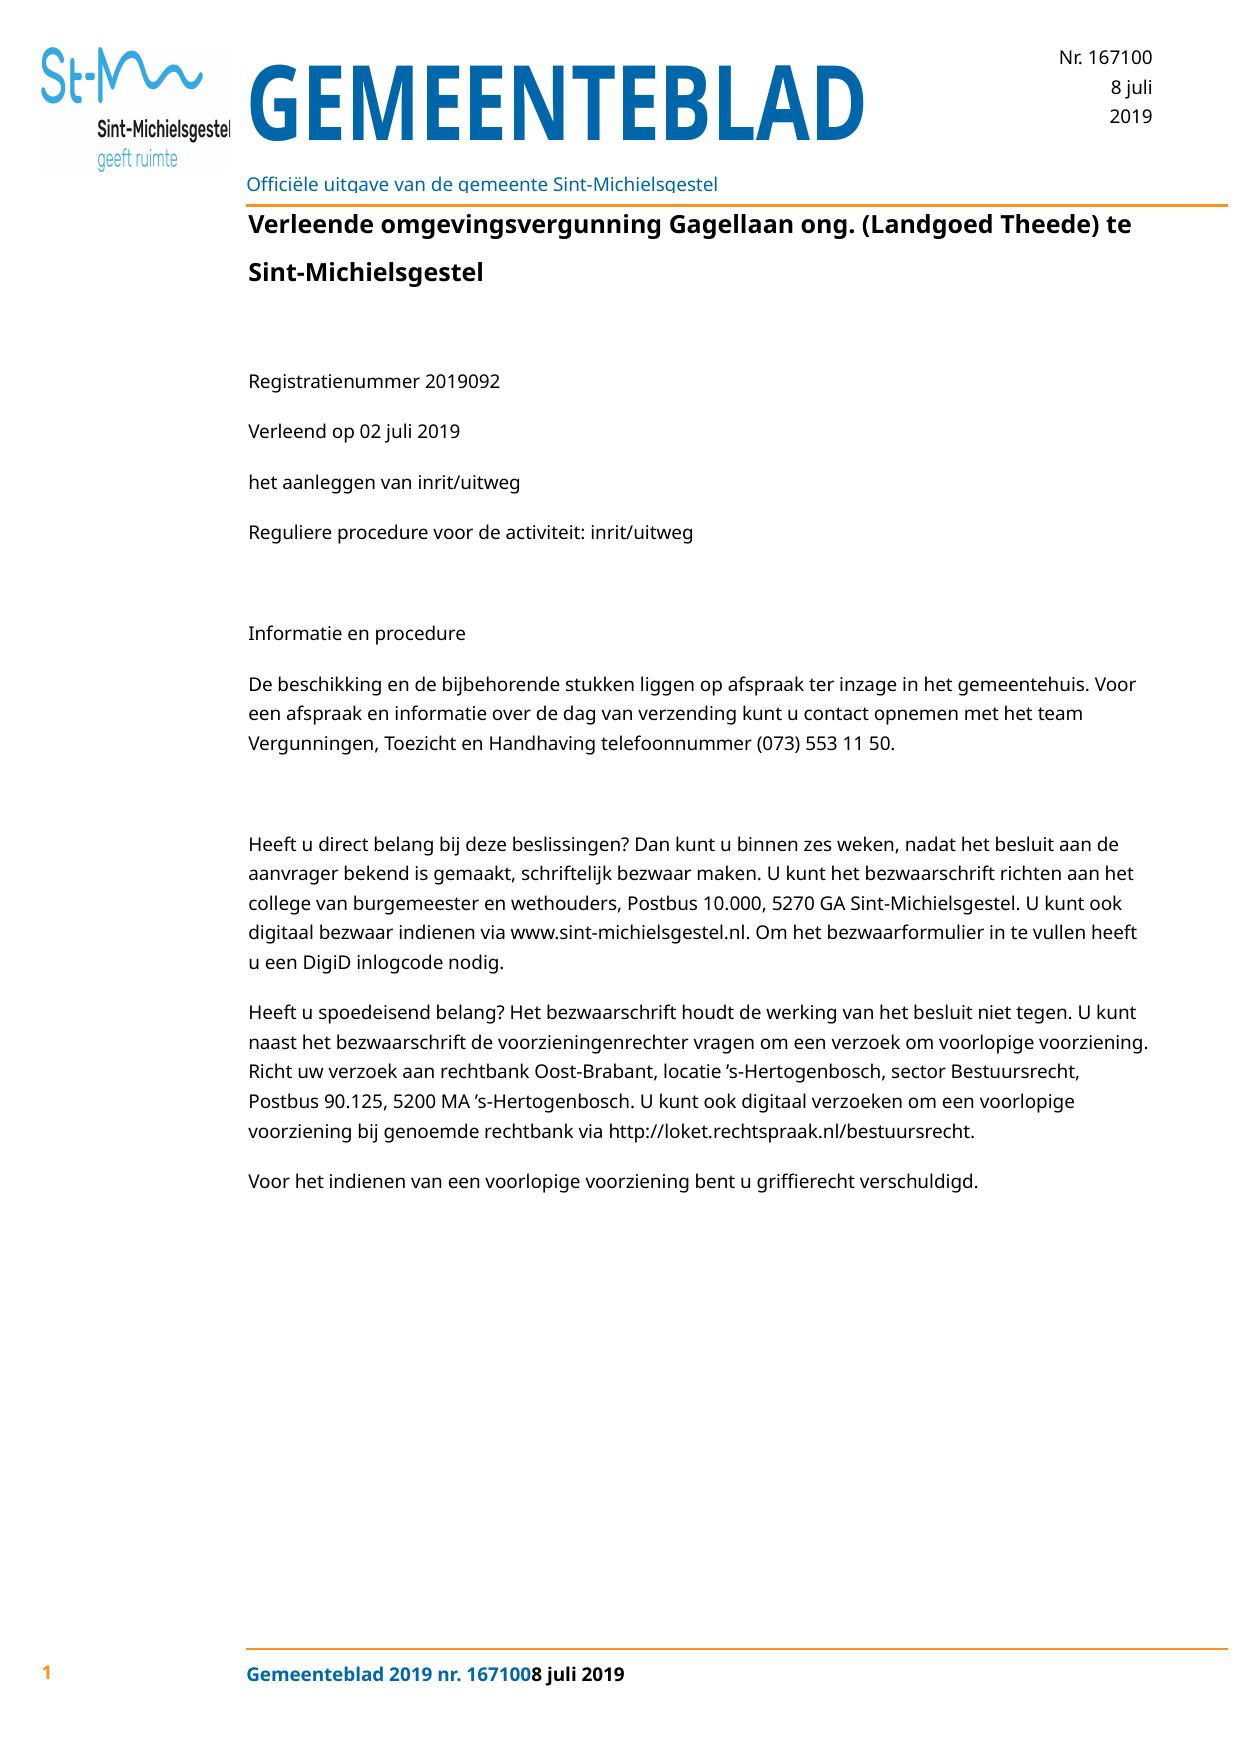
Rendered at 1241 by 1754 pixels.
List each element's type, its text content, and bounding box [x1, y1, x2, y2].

text Informatie en procedure [248, 620, 1152, 646]
text Voor het indienen van een voorlopige voorziening bent u griffierecht verschuldigd. [248, 1168, 1152, 1194]
text Reguliere procedure voor de activiteit: inrit/uitweg [248, 519, 1152, 545]
text Heeft u spoedeisend belang? Het bezwaarschrift houdt de werking van het besluit niet tegen. U kunt naast het bezwaarschrift de voorzieningenrechter vragen om een verzoek om voorlopige voorziening. Richt uw verzoek aan rechtbank Oost-Brabant, locatie ’s-Hertogenbosch, sector Bestuursrecht, Postbus 90.125, 5200 MA ’s-Hertogenbosch. U kunt ook digitaal verzoeken om een voorlopige voorziening bij genoemde rechtbank via http://loket.rechtspraak.nl/bestuursrecht. [248, 999, 1152, 1144]
text Heeft u direct belang bij deze beslissingen? Dan kunt u binnen zes weken, nadat het besluit aan de aanvrager bekend is gemaakt, schriftelijk bezwaar maken. U kunt het bezwaarschrift richten aan het college van burgemeester en wethouders, Postbus 10.000, 5270 GA Sint-Michielsgestel. U kunt ook digitaal bezwaar indienen via www.sint-michielsgestel.nl. Om het bezwaarformulier in te vullen heeft u een DigiD inlogcode nodig. [248, 831, 1152, 975]
text De beschikking en de bijbehorende stukken liggen op afspraak ter inzage in het gemeentehuis. Voor een afspraak en informatie over de dag van verzending kunt u contact opnemen met het team Vergunningen, Toezicht en Handhaving telefoonnummer (073) 553 11 50. [248, 671, 1152, 756]
text Verleend op 02 juli 2019 [248, 419, 1152, 444]
text Verleende omgevingsvergunning Gagellaan ong. (Landgoed Theede) te Sint-Michielsgestel [248, 207, 1152, 288]
picture [41, 47, 231, 172]
text Registratienummer 2019092 [248, 368, 1152, 394]
text het aanleggen van inrit/uitweg [248, 469, 1152, 495]
